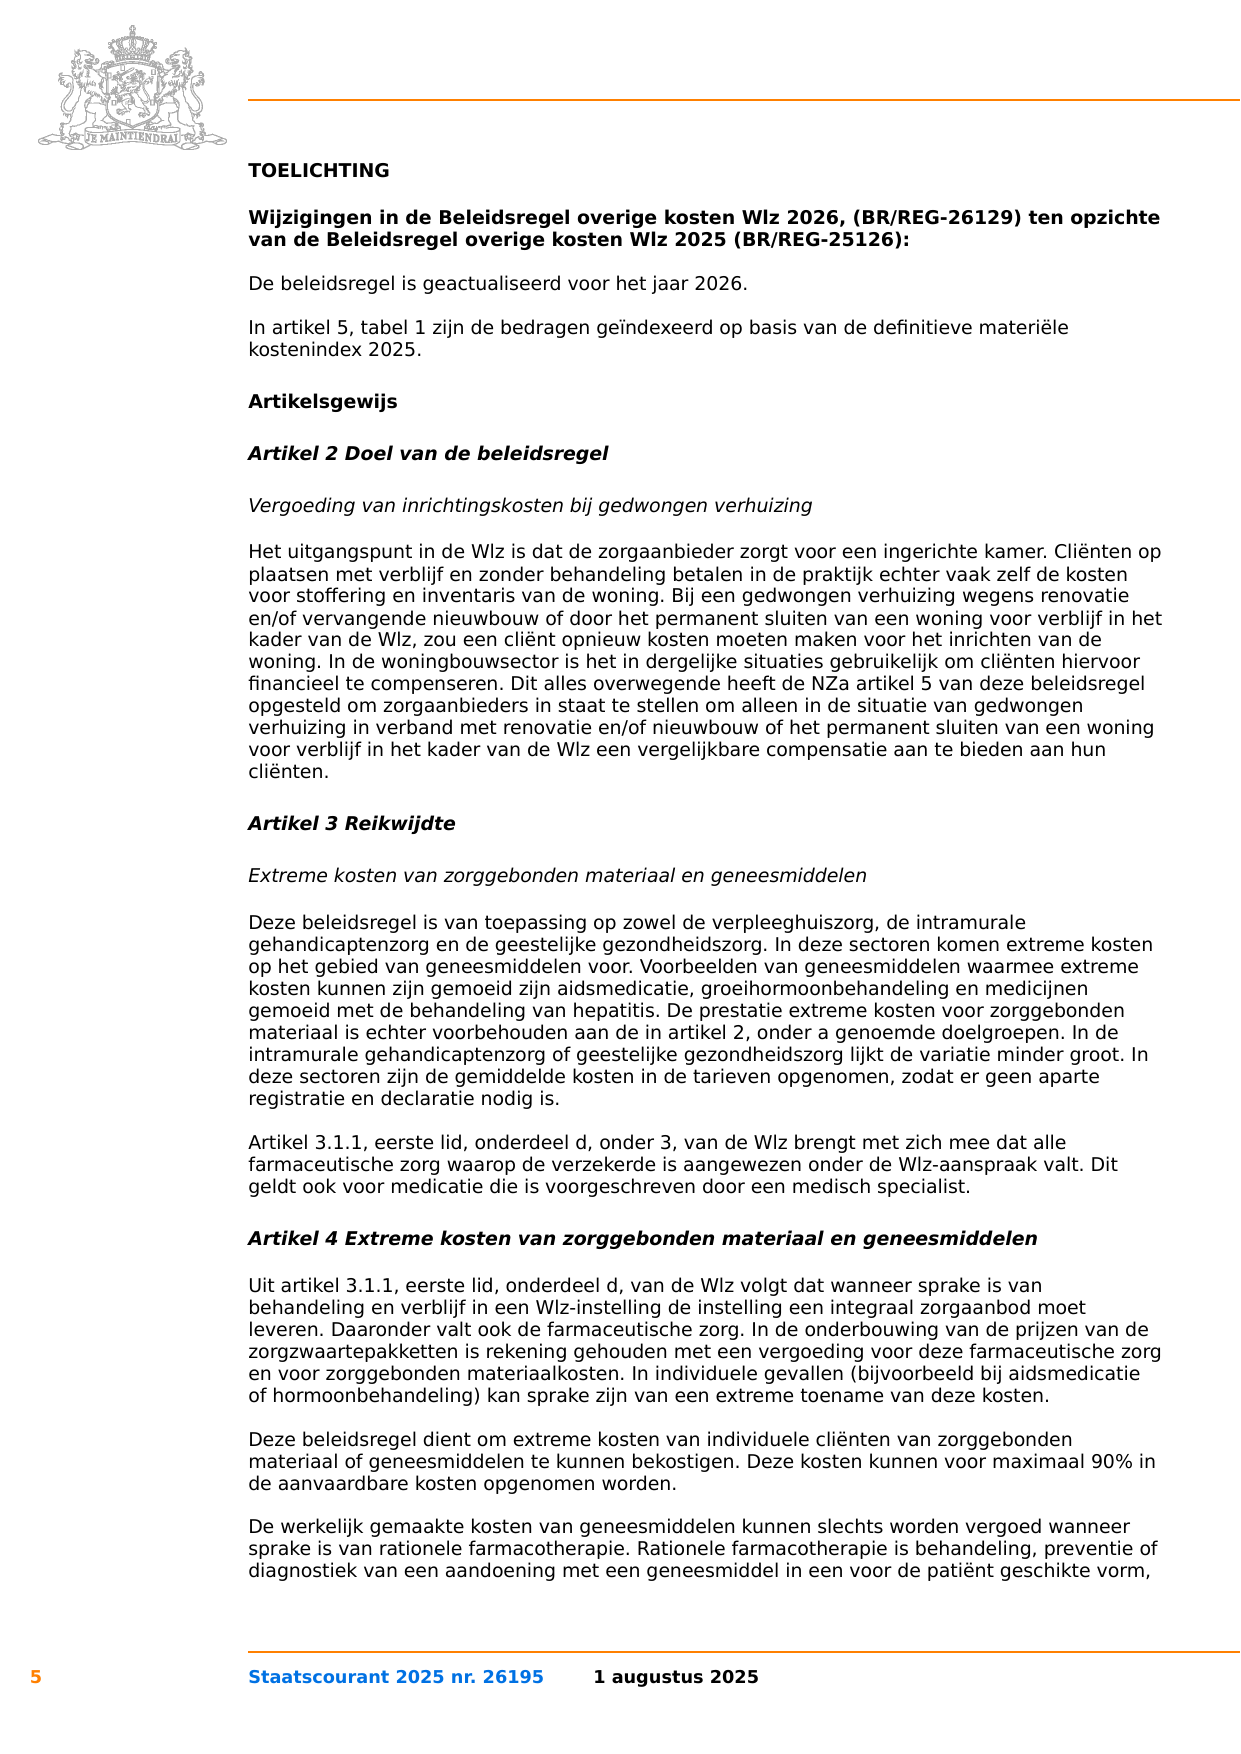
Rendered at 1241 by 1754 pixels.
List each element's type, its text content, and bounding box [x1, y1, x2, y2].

subtitle Extreme kosten van zorggebonden materiaal en geneesmiddelen [248, 865, 1163, 887]
text Het uitgangspunt in de Wlz is dat de zorgaanbieder zorgt voor een ingerichte kamer. Cliënten op plaatsen met verblijf en zonder behandeling betalen in de praktijk echter vaak zelf de kosten voor stoffering en inventaris van de woning. Bij een gedwongen verhuizing wegens renovatie en/of vervangende nieuwbouw of door het permanent sluiten van een woning voor verblijf in het kader van de Wlz, zou een cliënt opnieuw kosten moeten maken voor het inrichten van de woning. In de woningbouwsector is het in dergelijke situaties gebruikelijk om cliënten hiervoor financieel te compenseren. Dit alles overwegende heeft de NZa artikel 5 van deze beleidsregel opgesteld om zorgaanbieders in staat te stellen om alleen in de situatie van gedwongen verhuizing in verband met renovatie en/of nieuwbouw of het permanent sluiten van een woning voor verblijf in het kader van de Wlz een vergelijkbare compensatie aan te bieden aan hun cliënten. [248, 541, 1163, 783]
subtitle TOELICHTING [248, 160, 1163, 182]
subtitle Artikel 3 Reikwijdte [248, 813, 1163, 835]
subtitle Artikel 2 Doel van de beleidsregel [248, 442, 1163, 464]
subtitle Artikel 4 Extreme kosten van zorggebonden materiaal en geneesmiddelen [248, 1228, 1163, 1250]
picture [38, 25, 227, 150]
text Uit artikel 3.1.1, eerste lid, onderdeel d, van de Wlz volgt dat wanneer sprake is van behandeling en verblijf in een Wlz-instelling de instelling een integraal zorgaanbod moet leveren. Daaronder valt ook de farmaceutische zorg. In de onderbouwing van de prijzen van de zorgzwaartepakketten is rekening gehouden met een vergoeding voor deze farmaceutische zorg en voor zorggebonden materiaalkosten. In individuele gevallen (bijvoorbeeld bij aidsmedicatie of hormoonbehandeling) kan sprake zijn van een extreme toename van deze kosten. [248, 1275, 1163, 1407]
text In artikel 5, tabel 1 zijn de bedragen geïndexeerd op basis van de definitieve materiële kostenindex 2025. [248, 317, 1163, 361]
subtitle Artikelsgewijs [248, 391, 1163, 412]
text De beleidsregel is geactualiseerd voor het jaar 2026. [248, 273, 1163, 295]
text Deze beleidsregel is van toepassing op zowel de verpleeghuiszorg, de intramurale gehandicaptenzorg en de geestelijke gezondheidszorg. In deze sectoren komen extreme kosten op het gebied van geneesmiddelen voor. Voorbeelden van geneesmiddelen waarmee extreme kosten kunnen zijn gemoeid zijn aidsmedicatie, groeihormoonbehandeling en medicijnen gemoeid met de behandeling van hepatitis. De prestatie extreme kosten voor zorggebonden materiaal is echter voorbehouden aan de in artikel 2, onder a genoemde doelgroepen. In de intramurale gehandicaptenzorg of geestelijke gezondheidszorg lijkt de variatie minder groot. In deze sectoren zijn de gemiddelde kosten in de tarieven opgenomen, zodat er geen aparte registratie en declaratie nodig is. [248, 912, 1163, 1110]
text Deze beleidsregel dient om extreme kosten van individuele cliënten van zorggebonden materiaal of geneesmiddelen te kunnen bekostigen. Deze kosten kunnen voor maximaal 90% in de aanvaardbare kosten opgenomen worden. [248, 1428, 1163, 1494]
text Wijzigingen in de Beleidsregel overige kosten Wlz 2026, (BR/REG-26129) ten opzichte van de Beleidsregel overige kosten Wlz 2025 (BR/REG-25126): [248, 207, 1163, 251]
text De werkelijk gemaakte kosten van geneesmiddelen kunnen slechts worden vergoed wanneer sprake is van rationele farmacotherapie. Rationele farmacotherapie is behandeling, preventie of diagnostiek van een aandoening met een geneesmiddel in een voor de patiënt geschikte vorm, [248, 1516, 1163, 1582]
text Artikel 3.1.1, eerste lid, onderdeel d, onder 3, van de Wlz brengt met zich mee dat alle farmaceutische zorg waarop de verzekerde is aangewezen onder de Wlz-aanspraak valt. Dit geldt ook voor medicatie die is voorgeschreven door een medisch specialist. [248, 1132, 1163, 1198]
subtitle Vergoeding van inrichtingskosten bij gedwongen verhuizing [248, 494, 1163, 516]
